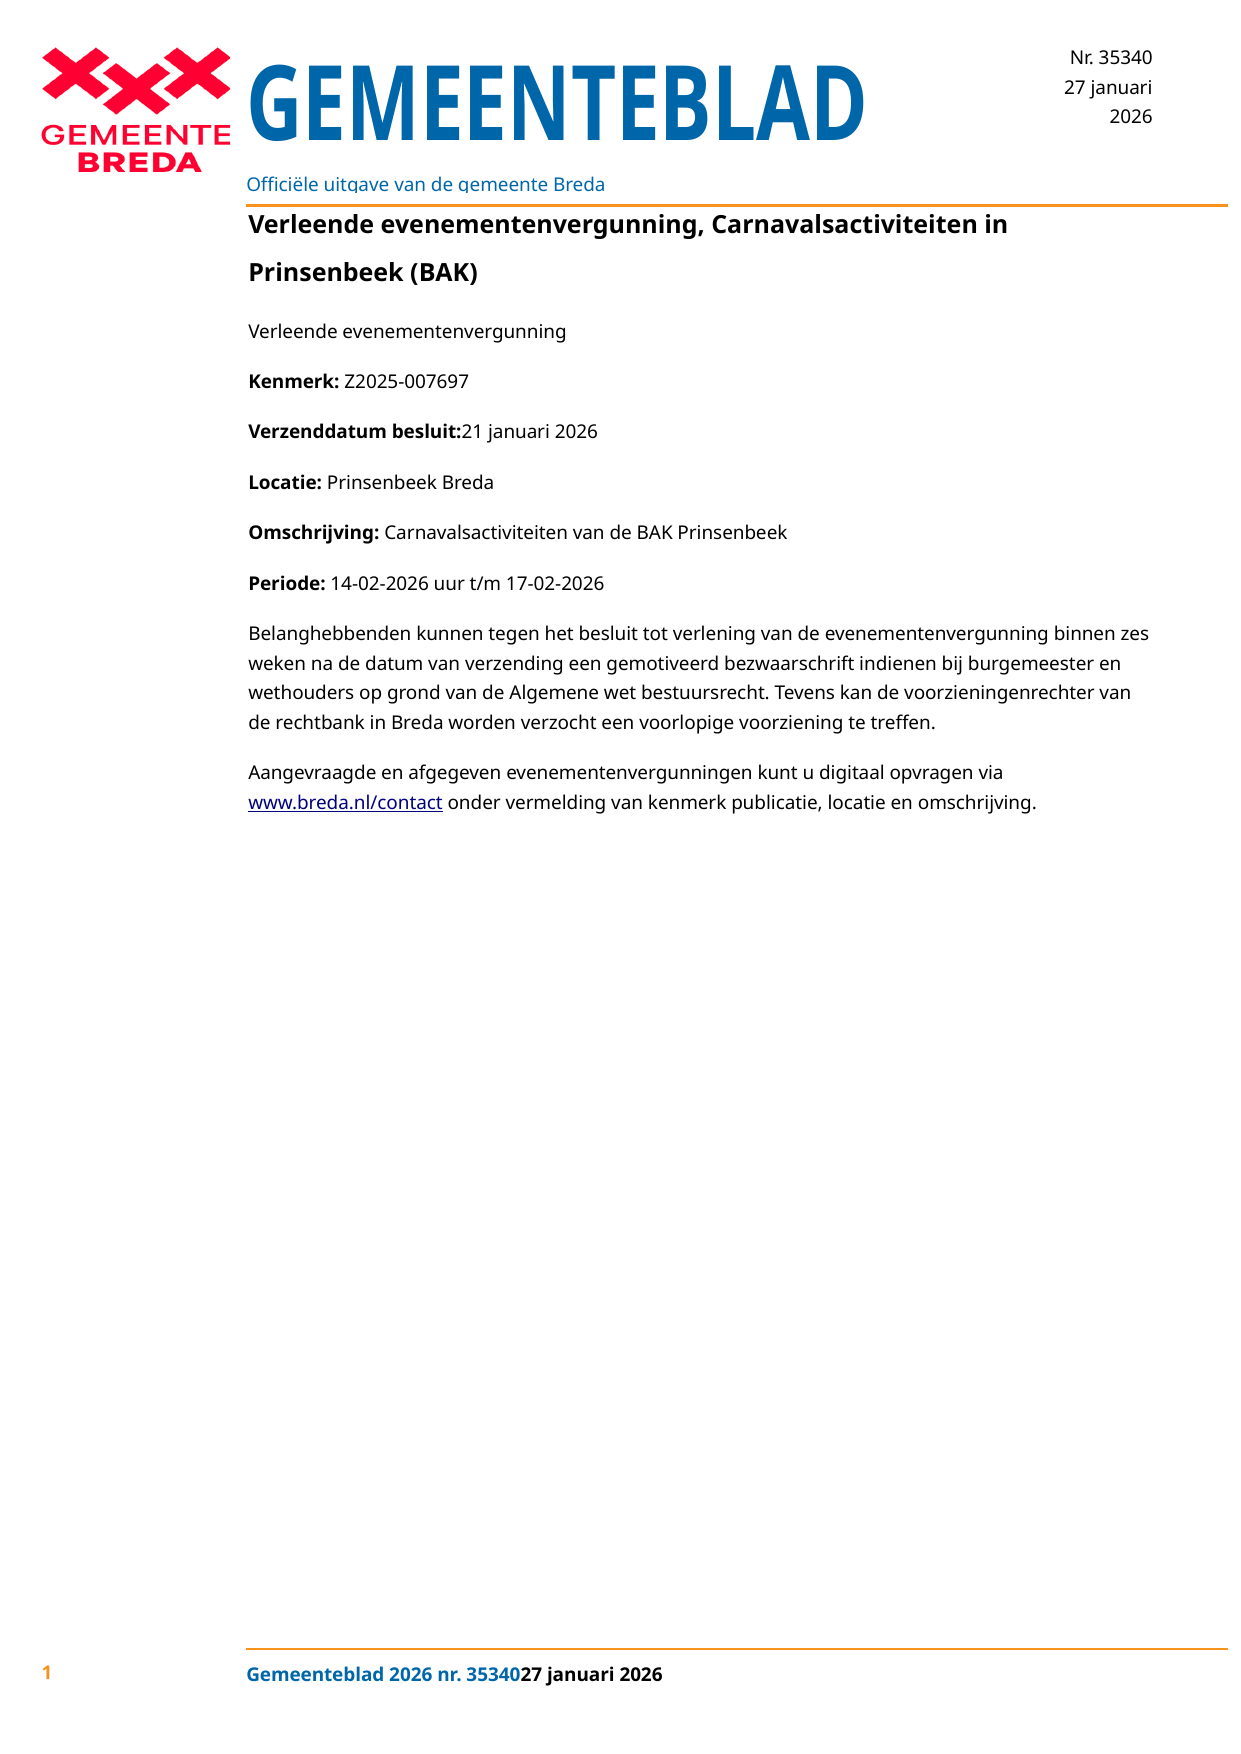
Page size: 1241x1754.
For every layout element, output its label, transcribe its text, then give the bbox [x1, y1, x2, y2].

text Omschrijving: Carnavalsactiviteiten van de BAK Prinsenbeek [248, 519, 1152, 545]
text Verleende evenementenvergunning, Carnavalsactiviteiten in Prinsenbeek (BAK) [248, 207, 1152, 288]
text Periode: 14-02-2026 uur t/m 17-02-2026 [248, 570, 1152, 596]
text Verleende evenementenvergunning [248, 318, 1152, 344]
text Aangevraagde en afgegeven evenementenvergunningen kunt u digitaal opvragen via www.breda.nl/contact onder vermelding van kenmerk publicatie, locatie en omschrijving. [248, 759, 1152, 815]
text Locatie: Prinsenbeek Breda [248, 469, 1152, 495]
text Kenmerk: Z2025-007697 [248, 368, 1152, 394]
text Belanghebbenden kunnen tegen het besluit tot verlening van de evenementenvergunning binnen zes weken na de datum van verzending een gemotiveerd bezwaarschrift indienen bij burgemeester en wethouders op grond van de Algemene wet bestuursrecht. Tevens kan de voorzieningenrechter van de rechtbank in Breda worden verzocht een voorlopige voorziening te treffen. [248, 620, 1152, 735]
picture [41, 47, 231, 172]
text Verzenddatum besluit:21 januari 2026 [248, 419, 1152, 444]
